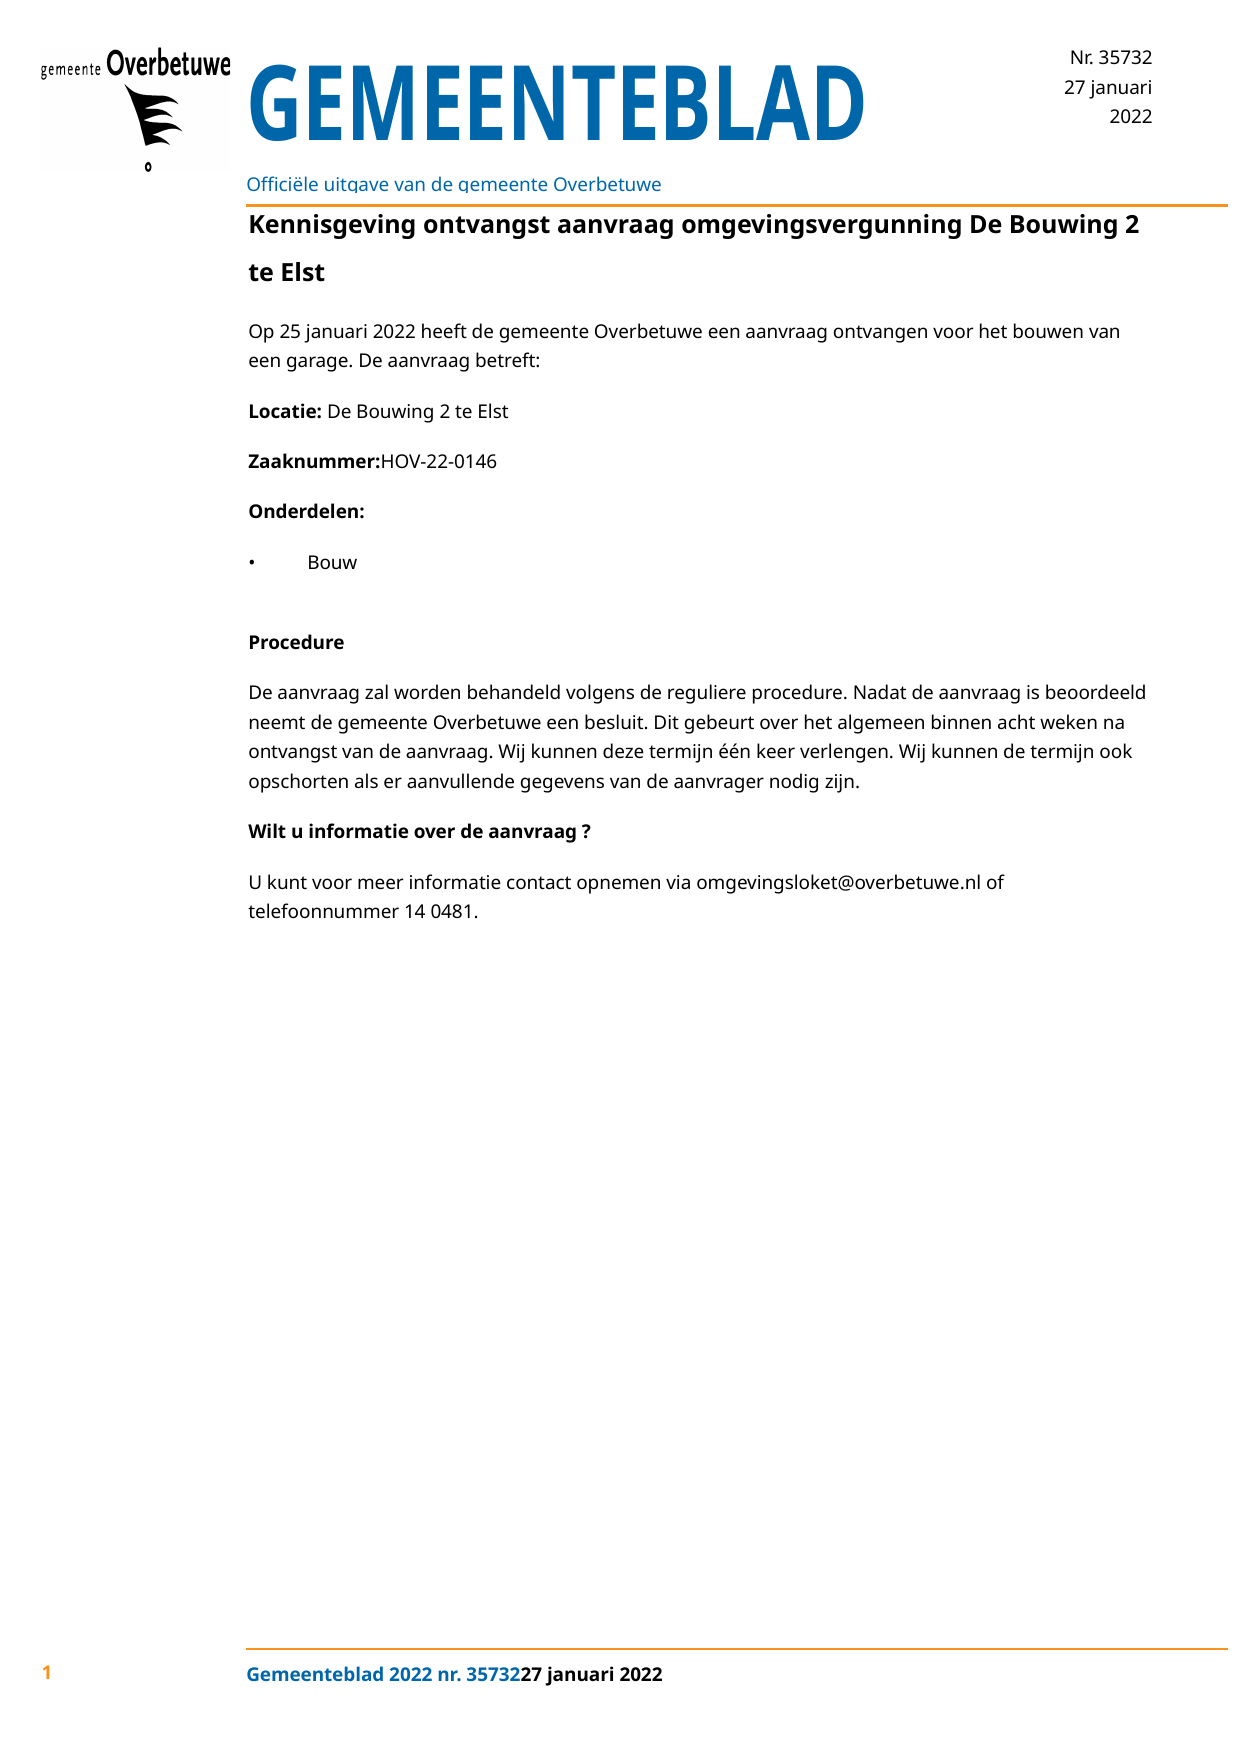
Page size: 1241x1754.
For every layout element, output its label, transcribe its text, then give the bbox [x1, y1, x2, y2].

text De aanvraag zal worden behandeld volgens de reguliere procedure. Nadat de aanvraag is beoordeeld neemt de gemeente Overbetuwe een besluit. Dit gebeurt over het algemeen binnen acht weken na ontvangst van de aanvraag. Wij kunnen deze termijn één keer verlengen. Wij kunnen de termijn ook opschorten als er aanvullende gegevens van de aanvrager nodig zijn. [248, 679, 1152, 794]
text Procedure [248, 629, 1152, 655]
text Onderdelen: [248, 499, 1152, 524]
picture [41, 47, 231, 172]
text Wilt u informatie over de aanvraag ? [248, 819, 1152, 844]
list Bouw [248, 549, 1152, 575]
text Op 25 januari 2022 heeft de gemeente Overbetuwe een aanvraag ontvangen voor het bouwen van een garage. De aanvraag betreft: [248, 318, 1152, 373]
text U kunt voor meer informatie contact opnemen via omgevingsloket@overbetuwe.nl of telefoonnummer 14 0481. [248, 869, 1152, 924]
text Zaaknummer:HOV-22-0146 [248, 448, 1152, 474]
text Kennisgeving ontvangst aanvraag omgevingsvergunning De Bouwing 2 te Elst [248, 207, 1152, 288]
text Locatie: De Bouwing 2 te Elst [248, 398, 1152, 424]
